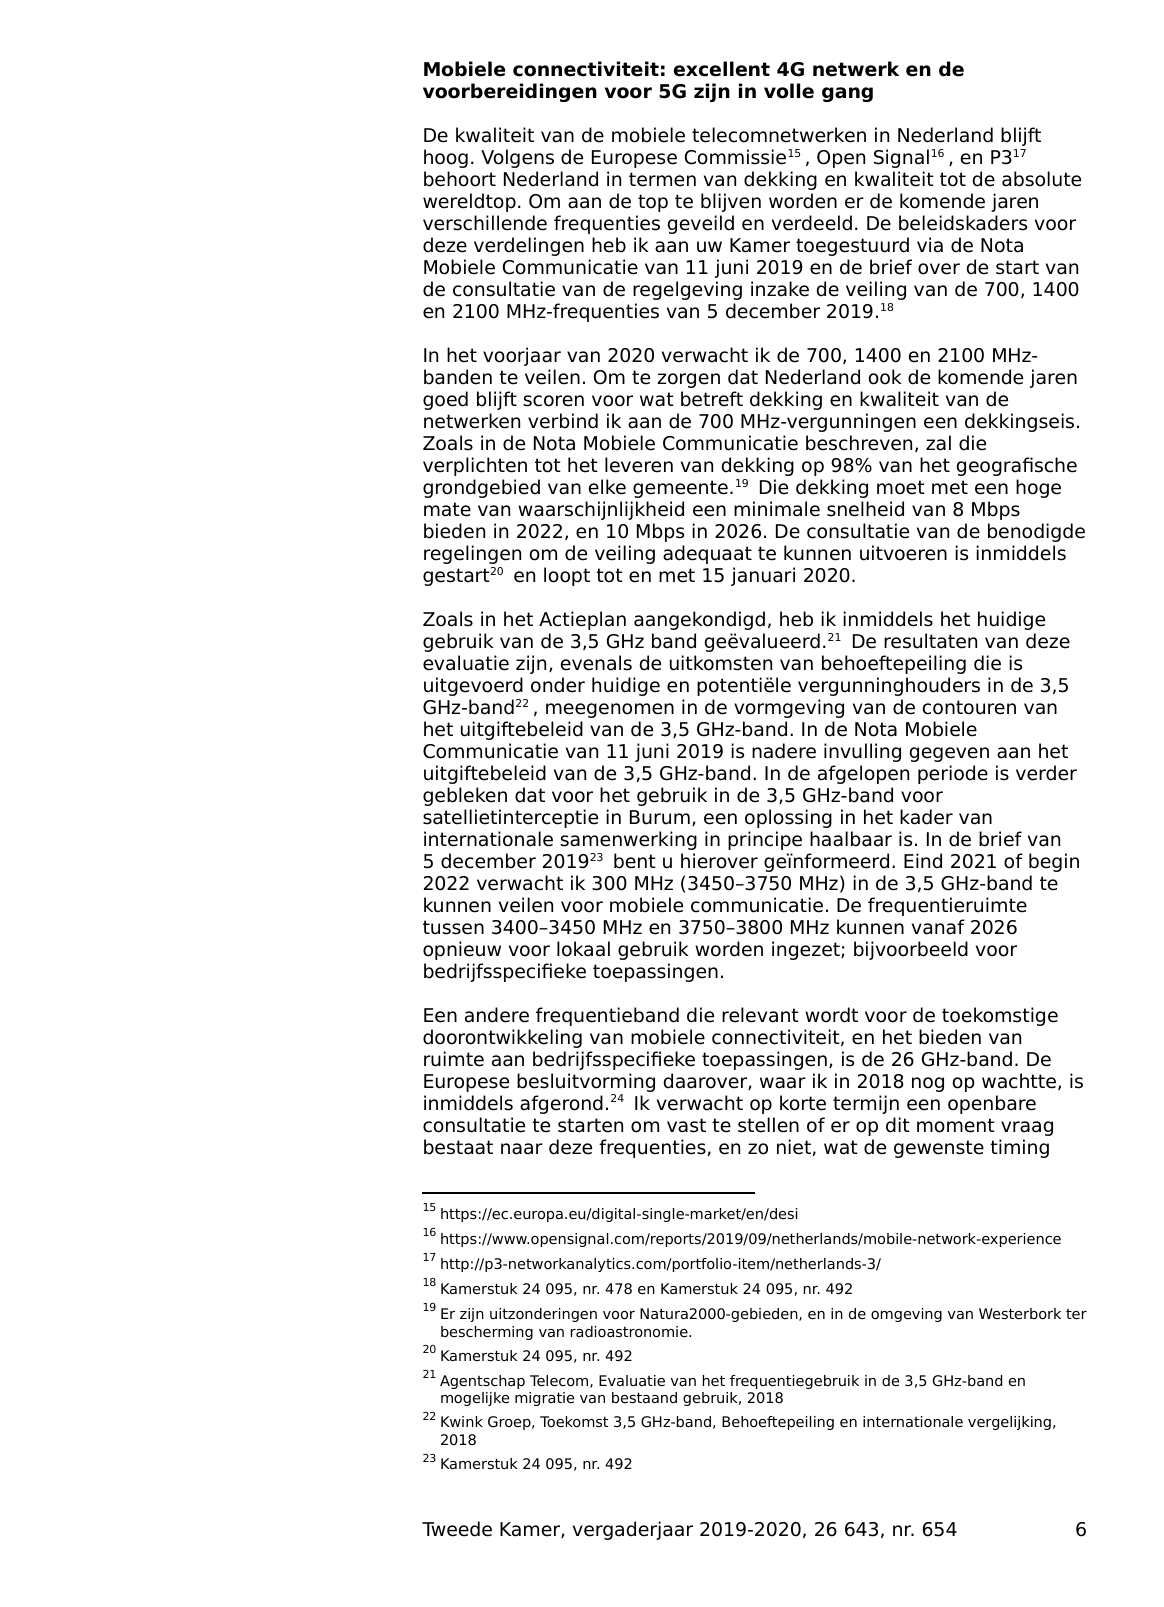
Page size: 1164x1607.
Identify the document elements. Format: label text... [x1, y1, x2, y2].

text Zoals in het Actieplan aangekondigd, heb ik inmiddels het huidige gebruik van de 3,5 GHz band geëvalueerd. De resultaten van deze evaluatie zijn, evenals de uitkomsten van behoeftepeiling die is uitgevoerd onder huidige en potentiële vergunninghouders in de 3,5 GHz-band, meegenomen in de vormgeving van de contouren van het uitgiftebeleid van de 3,5 GHz-band. In de Nota Mobiele Communicatie van 11 juni 2019 is nadere invulling gegeven aan het uitgiftebeleid van de 3,5 GHz-band. In de afgelopen periode is verder gebleken dat voor het gebruik in de 3,5 GHz-band voor satellietinterceptie in Burum, een oplossing in het kader van internationale samenwerking in principe haalbaar is. In de brief van 5 december 2019 bent u hierover geïnformeerd. Eind 2021 of begin 2022 verwacht ik 300 MHz (3450–3750 MHz) in de 3,5 GHz-band te kunnen veilen voor mobiele communicatie. De frequentieruimte tussen 3400–3450 MHz en 3750–3800 MHz kunnen vanaf 2026 opnieuw voor lokaal gebruik worden ingezet; bijvoorbeeld voor bedrijfsspecifieke toepassingen. [422, 609, 1087, 983]
text http://p3-networkanalytics.com/portfolio-item/netherlands-3/ [422, 1252, 1087, 1274]
text Er zijn uitzonderingen voor Natura2000-gebieden, en in de omgeving van Westerbork ter bescherming van radioastronomie. [422, 1302, 1087, 1341]
subtitle Mobiele connectiviteit: excellent 4G netwerk en de voorbereidingen voor 5G zijn in volle gang [422, 59, 1087, 103]
text In het voorjaar van 2020 verwacht ik de 700, 1400 en 2100 MHz-banden te veilen. Om te zorgen dat Nederland ook de komende jaren goed blijft scoren voor wat betreft dekking en kwaliteit van de netwerken verbind ik aan de 700 MHz-vergunningen een dekkingseis. Zoals in de Nota Mobiele Communicatie beschreven, zal die verplichten tot het leveren van dekking op 98% van het geografische grondgebied van elke gemeente. Die dekking moet met een hoge mate van waarschijnlijkheid een minimale snelheid van 8 Mbps bieden in 2022, en 10 Mbps in 2026. De consultatie van de benodigde regelingen om de veiling adequaat te kunnen uitvoeren is inmiddels gestart en loopt tot en met 15 januari 2020. [422, 345, 1087, 587]
text Een andere frequentieband die relevant wordt voor de toekomstige doorontwikkeling van mobiele connectiviteit, en het bieden van ruimte aan bedrijfsspecifieke toepassingen, is de 26 GHz-band. De Europese besluitvorming daarover, waar ik in 2018 nog op wachtte, is inmiddels afgerond. Ik verwacht op korte termijn een openbare consultatie te starten om vast te stellen of er op dit moment vraag bestaat naar deze frequenties, en zo niet, wat de gewenste timing [422, 1005, 1087, 1159]
text Kamerstuk 24 095, nr. 492 [422, 1343, 1087, 1366]
text https://www.opensignal.com/reports/2019/09/netherlands/mobile-network-experience [422, 1227, 1087, 1249]
text Agentschap Telecom, Evaluatie van het frequentiegebruik in de 3,5 GHz-band en mogelijke migratie van bestaand gebruik, 2018 [422, 1368, 1087, 1407]
text Kamerstuk 24 095, nr. 492 [422, 1452, 1087, 1474]
text Kwink Groep, Toekomst 3,5 GHz-band, Behoeftepeiling en internationale vergelijking, 2018 [422, 1410, 1087, 1449]
text https://ec.europa.eu/digital-single-market/en/desi [422, 1202, 1087, 1224]
text Kamerstuk 24 095, nr. 478 en Kamerstuk 24 095, nr. 492 [422, 1277, 1087, 1299]
text De kwaliteit van de mobiele telecomnetwerken in Nederland blijft hoog. Volgens de Europese Commissie, Open Signal, en P3 behoort Nederland in termen van dekking en kwaliteit tot de absolute wereldtop. Om aan de top te blijven worden er de komende jaren verschillende frequenties geveild en verdeeld. De beleidskaders voor deze verdelingen heb ik aan uw Kamer toegestuurd via de Nota Mobiele Communicatie van 11 juni 2019 en de brief over de start van de consultatie van de regelgeving inzake de veiling van de 700, 1400 en 2100 MHz-frequenties van 5 december 2019. [422, 125, 1087, 323]
